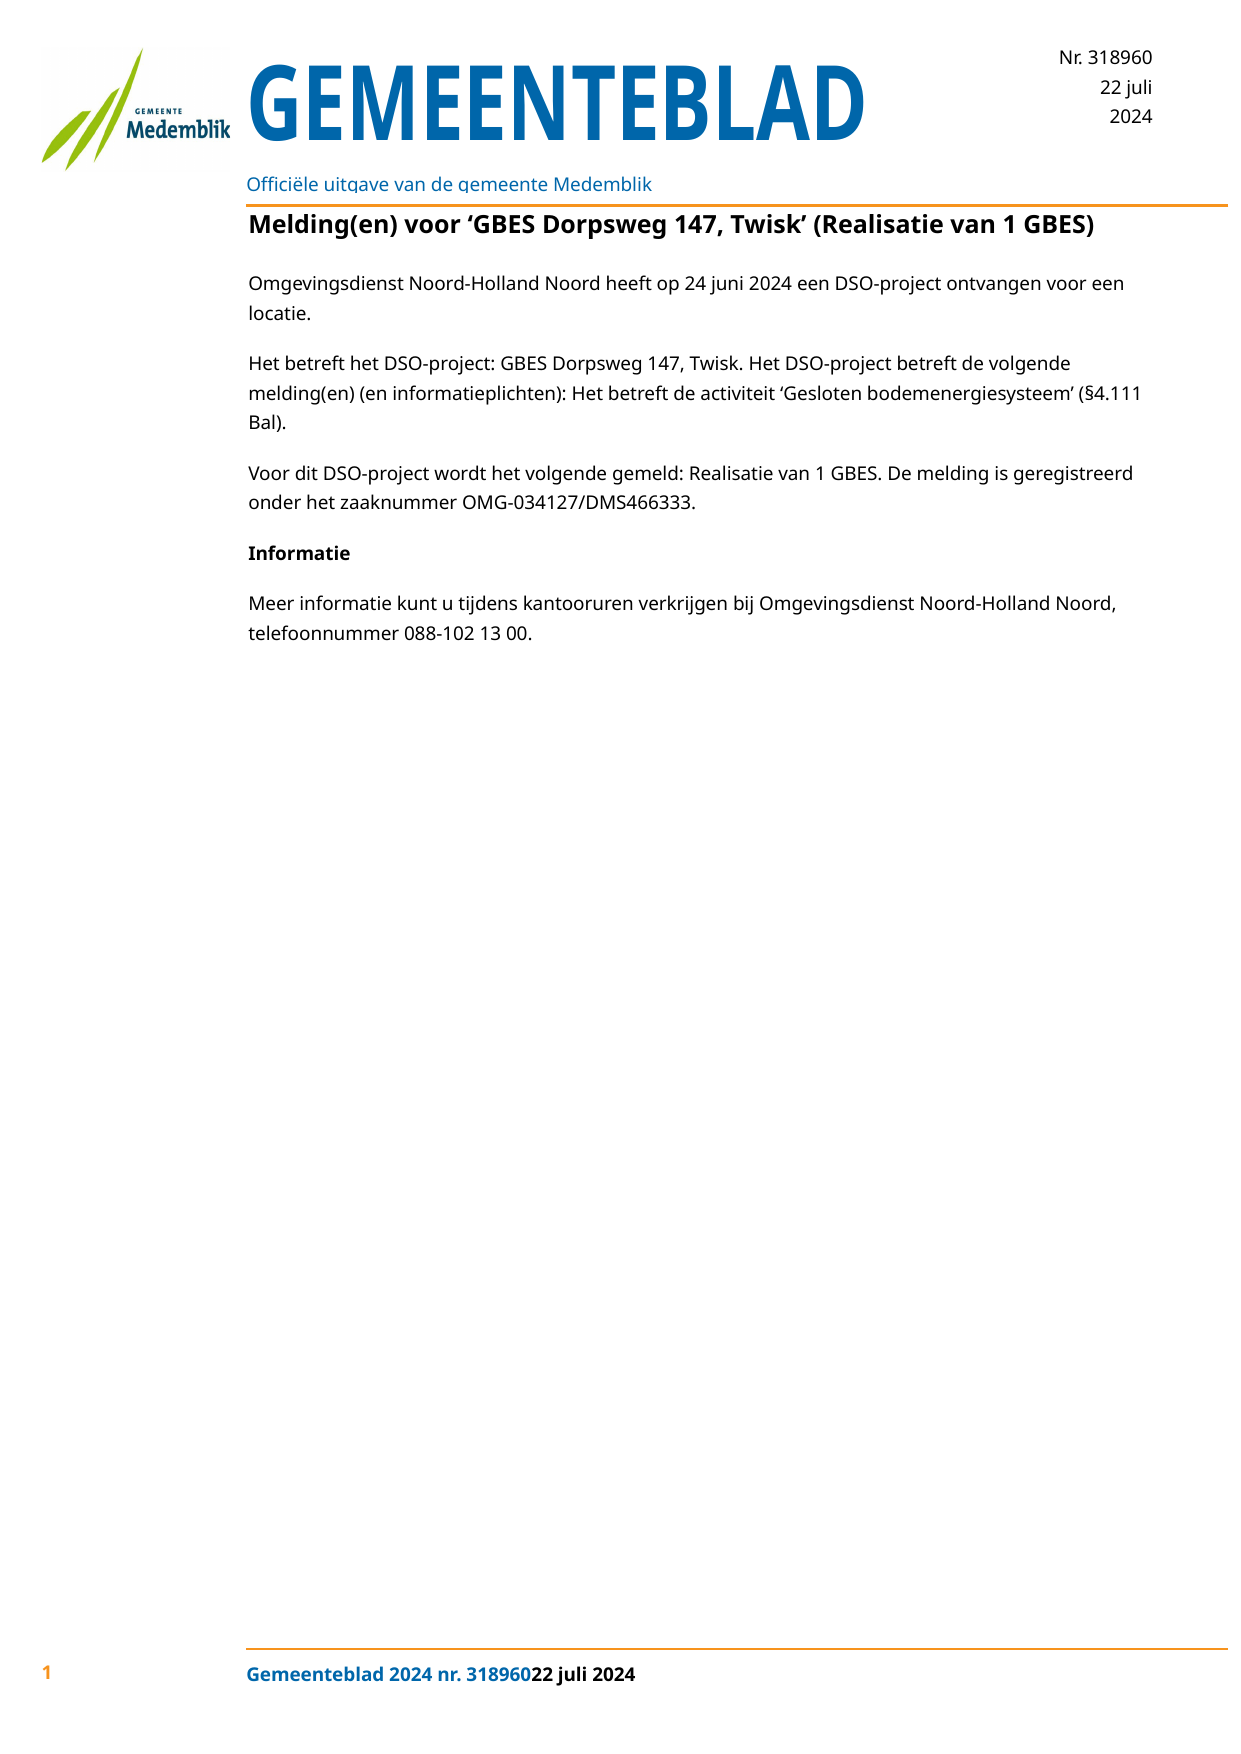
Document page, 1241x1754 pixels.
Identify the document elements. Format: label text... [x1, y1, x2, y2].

text Omgevingsdienst Noord-Holland Noord heeft op 24 juni 2024 een DSO-project ontvangen voor een locatie. [248, 270, 1152, 326]
picture [41, 47, 231, 172]
text Informatie [248, 540, 1152, 566]
text Meer informatie kunt u tijdens kantooruren verkrijgen bij Omgevingsdienst Noord-Holland Noord, telefoonnummer 088-102 13 00. [248, 590, 1152, 646]
text Melding(en) voor ‘GBES Dorpsweg 147, Twisk’ (Realisatie van 1 GBES) [248, 207, 1152, 241]
text Het betreft het DSO-project: GBES Dorpsweg 147, Twisk. Het DSO-project betreft de volgende melding(en) (en informatieplichten): Het betreft de activiteit ‘Gesloten bodemenergiesysteem’ (§4.111 Bal). [248, 350, 1152, 435]
text Voor dit DSO-project wordt het volgende gemeld: Realisatie van 1 GBES. De melding is geregistreerd onder het zaaknummer OMG-034127/DMS466333. [248, 460, 1152, 515]
